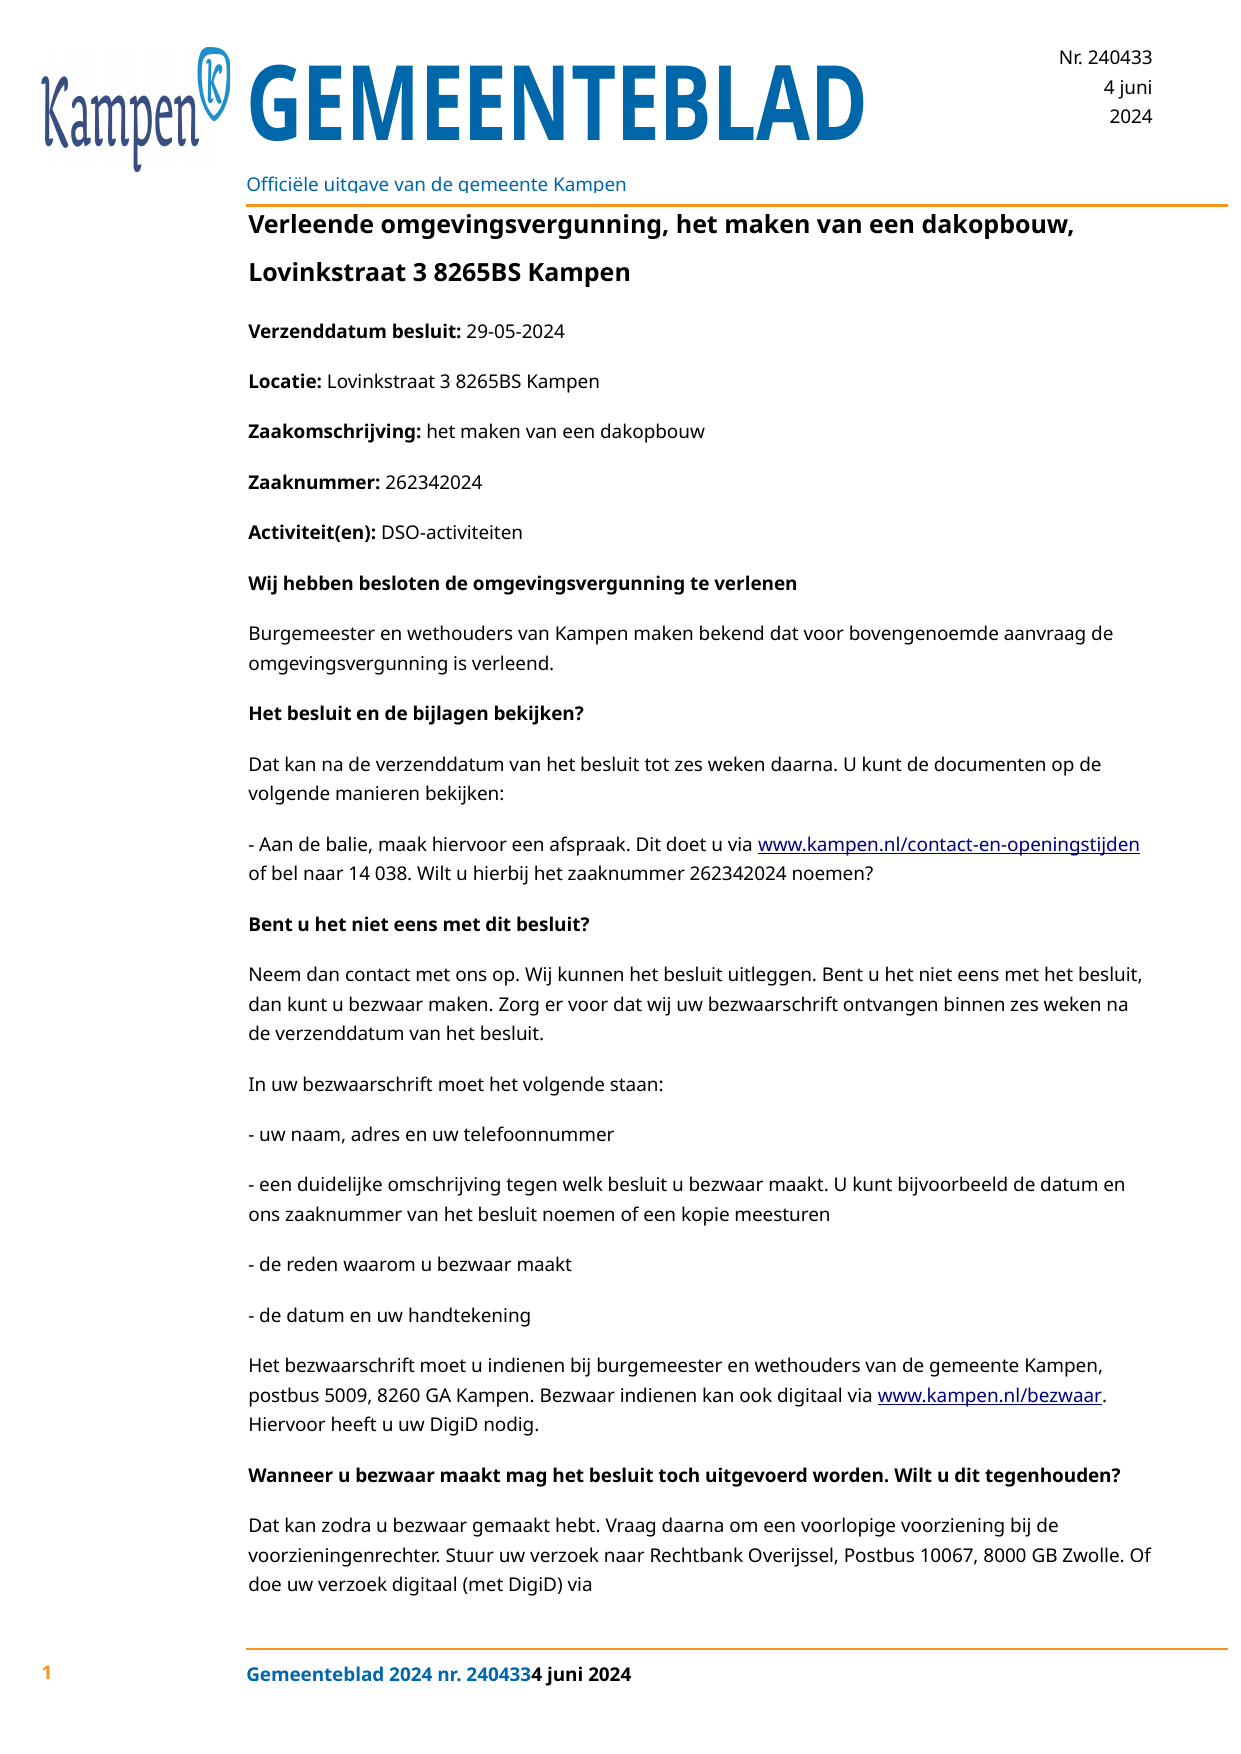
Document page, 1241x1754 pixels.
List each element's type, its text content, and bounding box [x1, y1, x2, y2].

text In uw bezwaarschrift moet het volgende staan: [248, 1071, 1152, 1097]
text Het bezwaarschrift moet u indienen bij burgemeester en wethouders van de gemeente Kampen, postbus 5009, 8260 GA Kampen. Bezwaar indienen kan ook digitaal via www.kampen.nl/bezwaar. Hiervoor heeft u uw DigiD nodig. [248, 1352, 1152, 1437]
text Wij hebben besloten de omgevingsvergunning te verlenen [248, 570, 1152, 596]
picture [41, 47, 231, 172]
text Wanneer u bezwaar maakt mag het besluit toch uitgevoerd worden. Wilt u dit tegenhouden? [248, 1462, 1152, 1488]
text Neem dan contact met ons op. Wij kunnen het besluit uitleggen. Bent u het niet eens met het besluit, dan kunt u bezwaar maken. Zorg er voor dat wij uw bezwaarschrift ontvangen binnen zes weken na de verzenddatum van het besluit. [248, 961, 1152, 1046]
text Verzenddatum besluit: 29-05-2024 [248, 318, 1152, 344]
text Burgemeester en wethouders van Kampen maken bekend dat voor bovengenoemde aanvraag de omgevingsvergunning is verleend. [248, 620, 1152, 676]
text Bent u het niet eens met dit besluit? [248, 911, 1152, 937]
text - een duidelijke omschrijving tegen welk besluit u bezwaar maakt. U kunt bijvoorbeeld de datum en ons zaaknummer van het besluit noemen of een kopie meesturen [248, 1172, 1152, 1227]
text - uw naam, adres en uw telefoonnummer [248, 1121, 1152, 1147]
text Locatie: Lovinkstraat 3 8265BS Kampen [248, 368, 1152, 394]
text Activiteit(en): DSO-activiteiten [248, 519, 1152, 545]
text Zaakomschrijving: het maken van een dakopbouw [248, 419, 1152, 444]
text Het besluit en de bijlagen bekijken? [248, 700, 1152, 726]
text Verleende omgevingsvergunning, het maken van een dakopbouw, Lovinkstraat 3 8265BS Kampen [248, 207, 1152, 288]
text Dat kan zodra u bezwaar gemaakt hebt. Vraag daarna om een voorlopige voorziening bij de voorzieningenrechter. Stuur uw verzoek naar Rechtbank Overijssel, Postbus 10067, 8000 GB Zwolle. Of doe uw verzoek digitaal (met DigiD) via [248, 1512, 1152, 1597]
text Dat kan na de verzenddatum van het besluit tot zes weken daarna. U kunt de documenten op de volgende manieren bekijken: [248, 751, 1152, 806]
text - de reden waarom u bezwaar maakt [248, 1252, 1152, 1277]
text - de datum en uw handtekening [248, 1302, 1152, 1328]
text Zaaknummer: 262342024 [248, 469, 1152, 495]
text - Aan de balie, maak hiervoor een afspraak. Dit doet u via www.kampen.nl/contact-en-openingstijden of bel naar 14 038. Wilt u hierbij het zaaknummer 262342024 noemen? [248, 831, 1152, 886]
